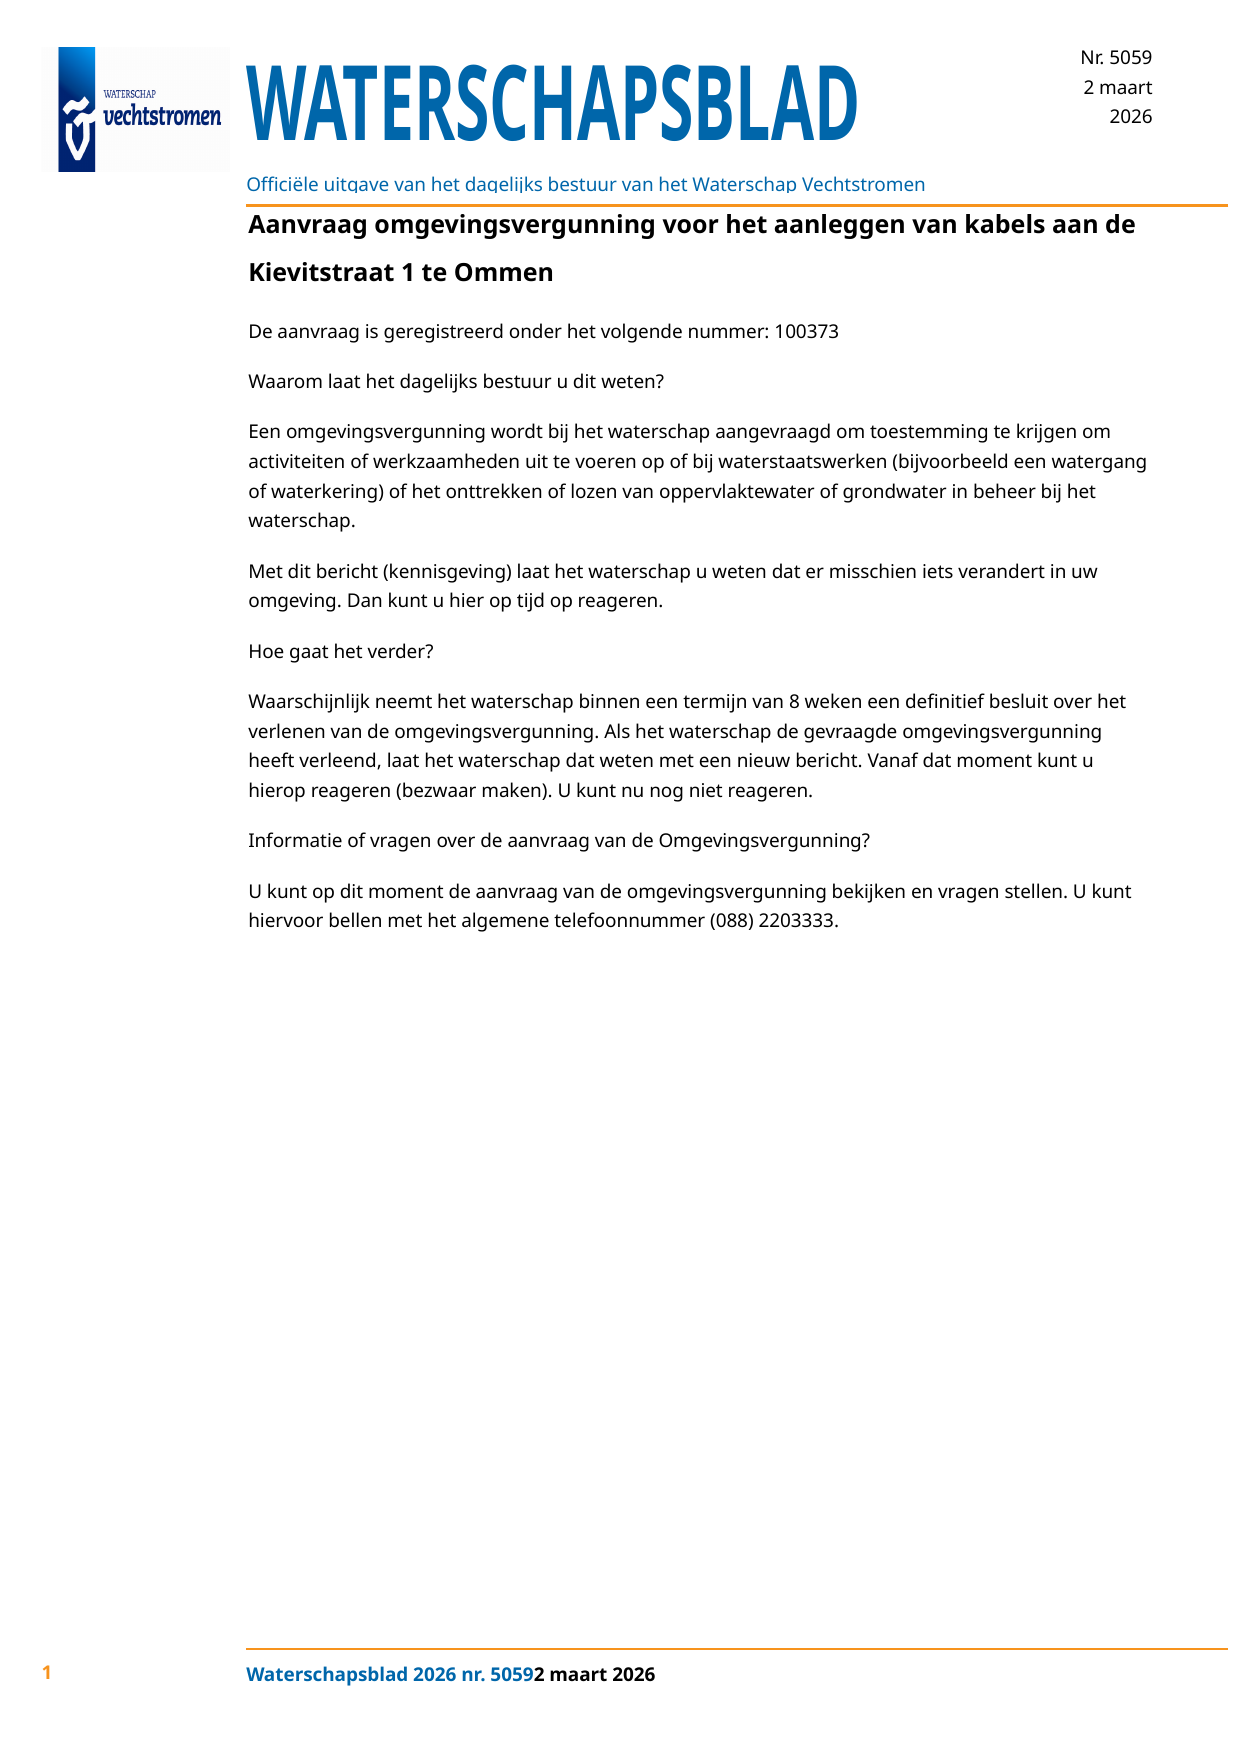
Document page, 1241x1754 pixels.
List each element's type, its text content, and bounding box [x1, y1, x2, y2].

text Informatie of vragen over de aanvraag van de Omgevingsvergunning? [248, 827, 1152, 853]
picture [41, 47, 231, 172]
text Met dit bericht (kennisgeving) laat het waterschap u weten dat er misschien iets verandert in uw omgeving. Dan kunt u hier op tijd op reageren. [248, 558, 1152, 613]
text Waarom laat het dagelijks bestuur u dit weten? [248, 368, 1152, 394]
text Een omgevingsvergunning wordt bij het waterschap aangevraagd om toestemming te krijgen om activiteiten of werkzaamheden uit te voeren op of bij waterstaatswerken (bijvoorbeeld een watergang of waterkering) of het onttrekken of lozen van oppervlaktewater of grondwater in beheer bij het waterschap. [248, 419, 1152, 533]
text U kunt op dit moment de aanvraag van de omgevingsvergunning bekijken en vragen stellen. U kunt hiervoor bellen met het algemene telefoonnummer (088) 2203333. [248, 878, 1152, 933]
text Aanvraag omgevingsvergunning voor het aanleggen van kabels aan de Kievitstraat 1 te Ommen [248, 207, 1152, 288]
text Waarschijnlijk neemt het waterschap binnen een termijn van 8 weken een definitief besluit over het verlenen van de omgevingsvergunning. Als het waterschap de gevraagde omgevingsvergunning heeft verleend, laat het waterschap dat weten met een nieuw bericht. Vanaf dat moment kunt u hierop reageren (bezwaar maken). U kunt nu nog niet reageren. [248, 688, 1152, 803]
text Hoe gaat het verder? [248, 638, 1152, 664]
text De aanvraag is geregistreerd onder het volgende nummer: 100373 [248, 318, 1152, 344]
